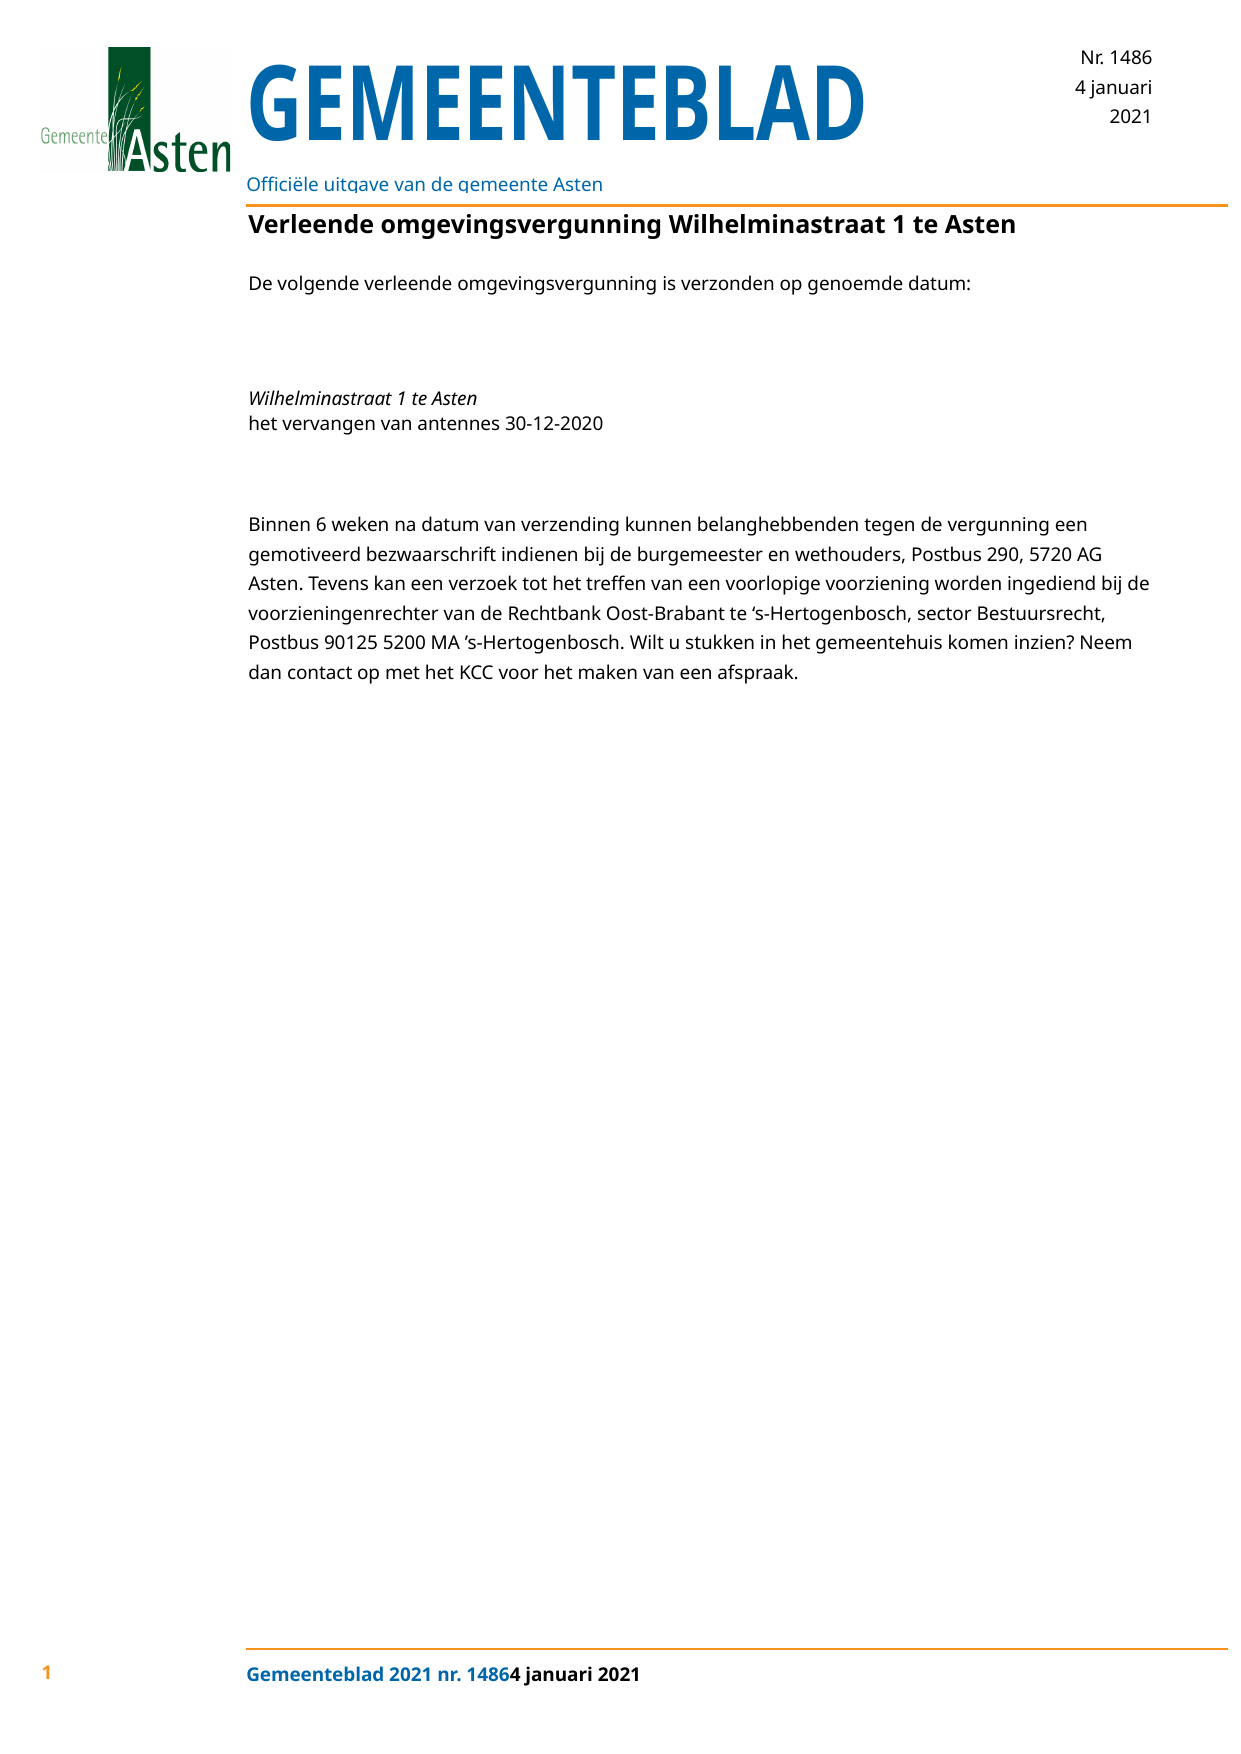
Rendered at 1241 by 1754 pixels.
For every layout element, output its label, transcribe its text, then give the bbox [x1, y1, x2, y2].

text Wilhelminastraat 1 te Asten [248, 385, 1152, 410]
text De volgende verleende omgevingsvergunning is verzonden op genoemde datum: [248, 270, 1152, 296]
text Binnen 6 weken na datum van verzending kunnen belanghebbenden tegen de vergunning een gemotiveerd bezwaarschrift indienen bij de burgemeester en wethouders, Postbus 290, 5720 AG Asten. Tevens kan een verzoek tot het treffen van een voorlopige voorziening worden ingediend bij de voorzieningenrechter van de Rechtbank Oost-Brabant te ‘s-Hertogenbosch, sector Bestuursrecht, Postbus 90125 5200 MA ’s-Hertogenbosch. Wilt u stukken in het gemeentehuis komen inzien? Neem dan contact op met het KCC voor het maken van een afspraak. [248, 511, 1152, 685]
picture [41, 47, 231, 172]
text het vervangen van antennes 30-12-2020 [248, 410, 1152, 436]
text Verleende omgevingsvergunning Wilhelminastraat 1 te Asten [248, 207, 1152, 241]
